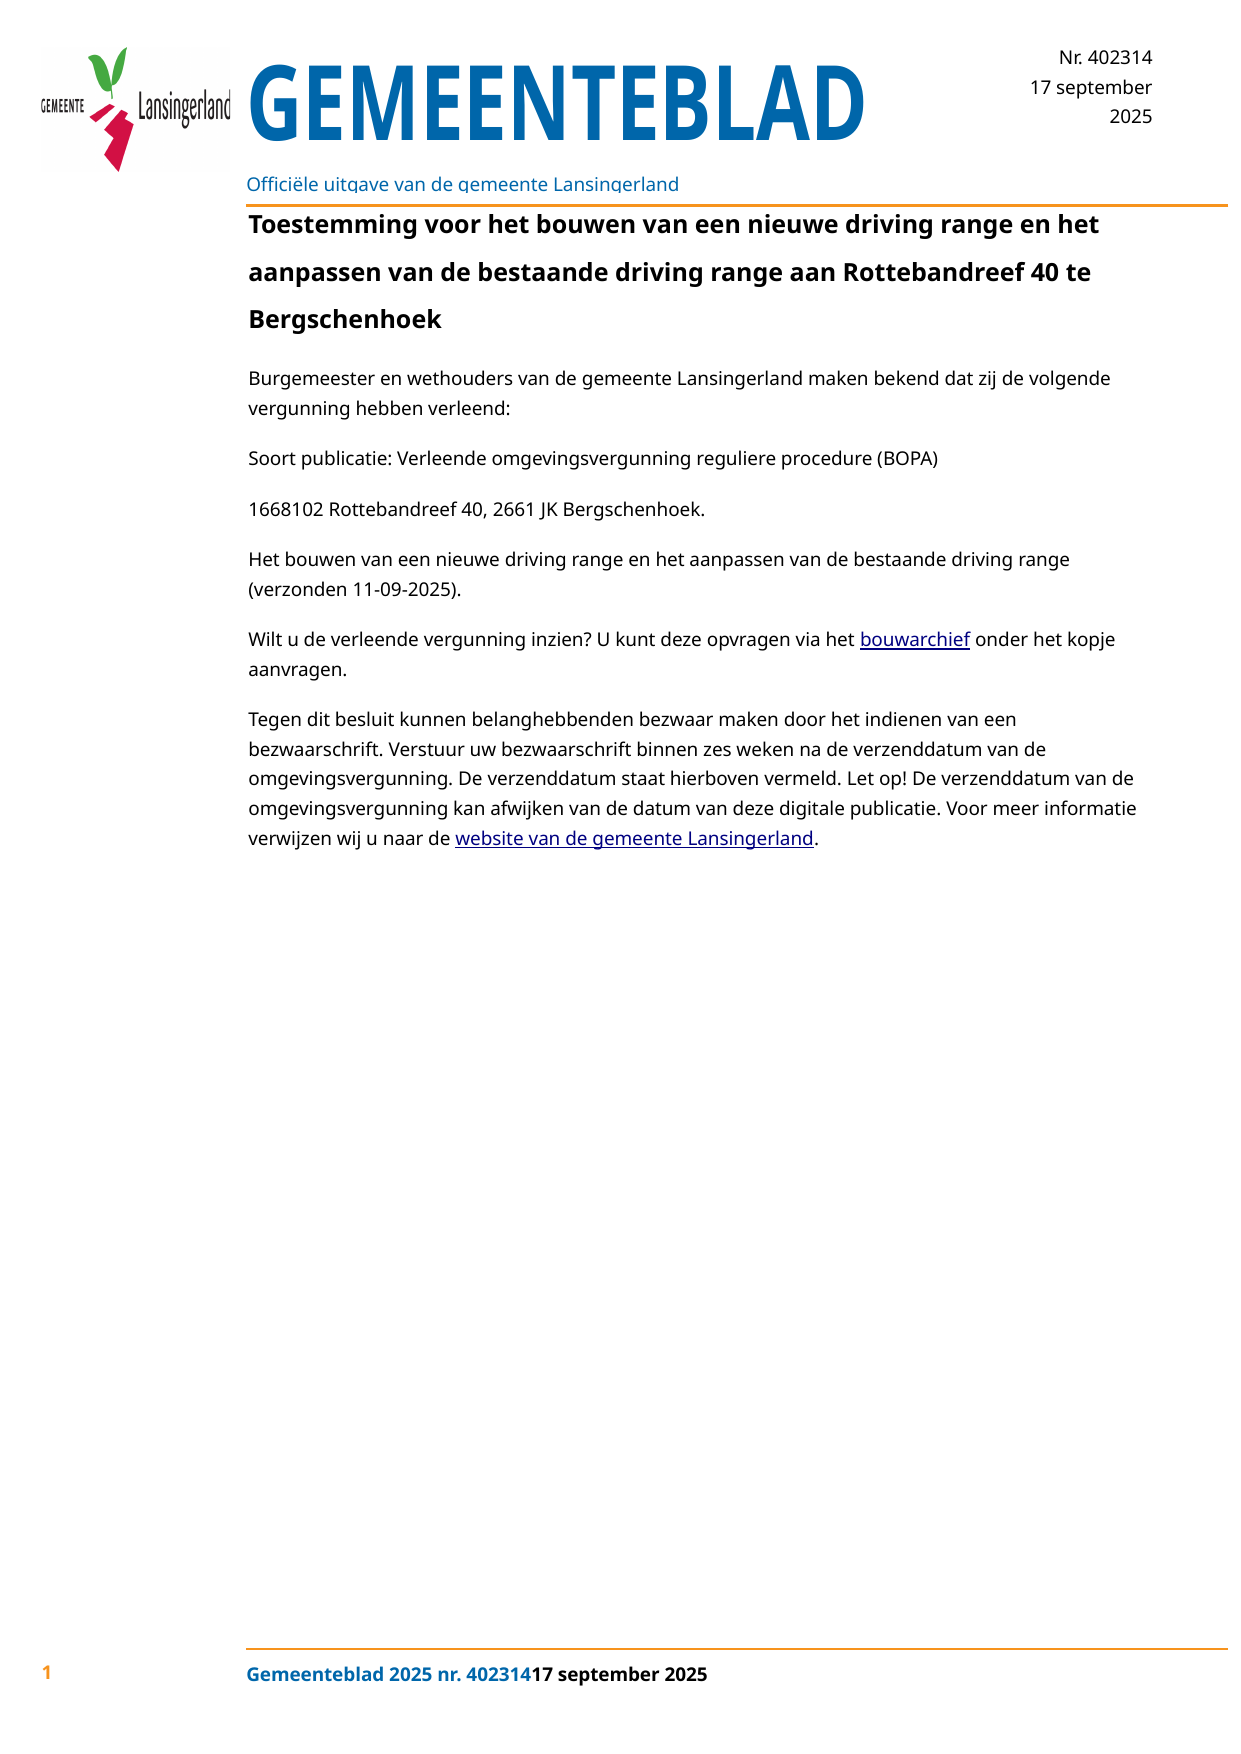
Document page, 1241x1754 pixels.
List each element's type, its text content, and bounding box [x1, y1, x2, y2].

text Soort publicatie: Verleende omgevingsvergunning reguliere procedure (BOPA) [248, 446, 1152, 471]
text Toestemming voor het bouwen van een nieuwe driving range en het aanpassen van de bestaande driving range aan Rottebandreef 40 te Bergschenhoek [248, 207, 1152, 336]
picture [41, 47, 231, 172]
text 1668102 Rottebandreef 40, 2661 JK Bergschenhoek. [248, 496, 1152, 522]
text Tegen dit besluit kunnen belanghebbenden bezwaar maken door het indienen van een bezwaarschrift. Verstuur uw bezwaarschrift binnen zes weken na de verzenddatum van de omgevingsvergunning. De verzenddatum staat hierboven vermeld. Let op! De verzenddatum van de omgevingsvergunning kan afwijken van de datum van deze digitale publicatie. Voor meer informatie verwijzen wij u naar de website van de gemeente Lansingerland. [248, 706, 1152, 850]
text Wilt u de verleende vergunning inzien? U kunt deze opvragen via het bouwarchief onder het kopje aanvragen. [248, 626, 1152, 682]
text Burgemeester en wethouders van de gemeente Lansingerland maken bekend dat zij de volgende vergunning hebben verleend: [248, 366, 1152, 421]
text Het bouwen van een nieuwe driving range en het aanpassen van de bestaande driving range (verzonden 11-09-2025). [248, 546, 1152, 602]
